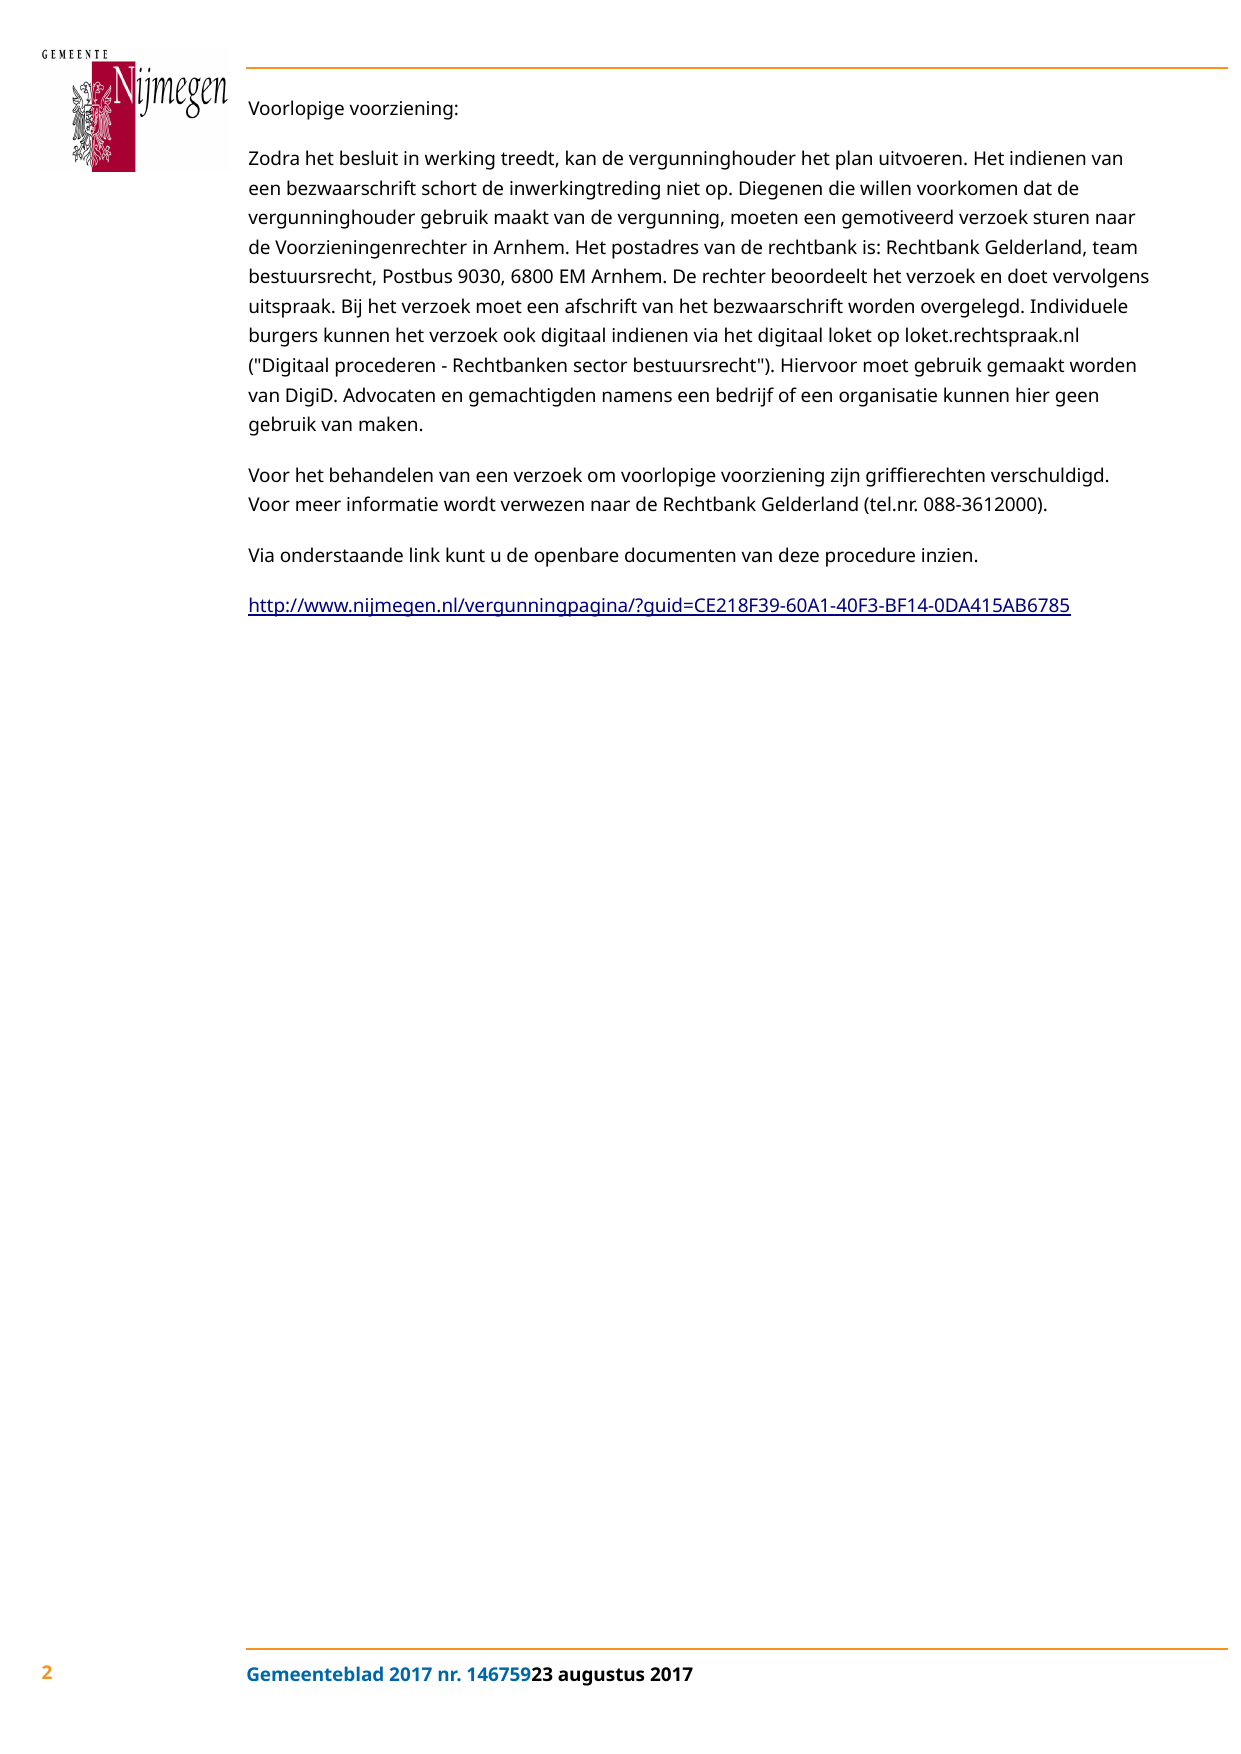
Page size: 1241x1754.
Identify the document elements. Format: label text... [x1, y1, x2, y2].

text http://www.nijmegen.nl/vergunningpagina/?guid=CE218F39-60A1-40F3-BF14-0DA415AB6785 [248, 592, 1152, 618]
text Voorlopige voorziening: [248, 95, 1152, 121]
text Voor het behandelen van een verzoek om voorlopige voorziening zijn griffierechten verschuldigd. Voor meer informatie wordt verwezen naar de Rechtbank Gelderland (tel.nr. 088-3612000). [248, 462, 1152, 517]
text Zodra het besluit in werking treedt, kan de vergunninghouder het plan uitvoeren. Het indienen van een bezwaarschrift schort de inwerkingtreding niet op. Diegenen die willen voorkomen dat de vergunninghouder gebruik maakt van de vergunning, moeten een gemotiveerd verzoek sturen naar de Voorzieningenrechter in Arnhem. Het postadres van de rechtbank is: Rechtbank Gelderland, team bestuursrecht, Postbus 9030, 6800 EM Arnhem. De rechter beoordeelt het verzoek en doet vervolgens uitspraak. Bij het verzoek moet een afschrift van het bezwaarschrift worden overgelegd. Individuele burgers kunnen het verzoek ook digitaal indienen via het digitaal loket op loket.rechtspraak.nl ("Digitaal procederen - Rechtbanken sector bestuursrecht"). Hiervoor moet gebruik gemaakt worden van DigiD. Advocaten en gemachtigden namens een bedrijf of een organisatie kunnen hier geen gebruik van maken. [248, 145, 1152, 437]
text Via onderstaande link kunt u de openbare documenten van deze procedure inzien. [248, 542, 1152, 568]
picture [41, 47, 231, 172]
